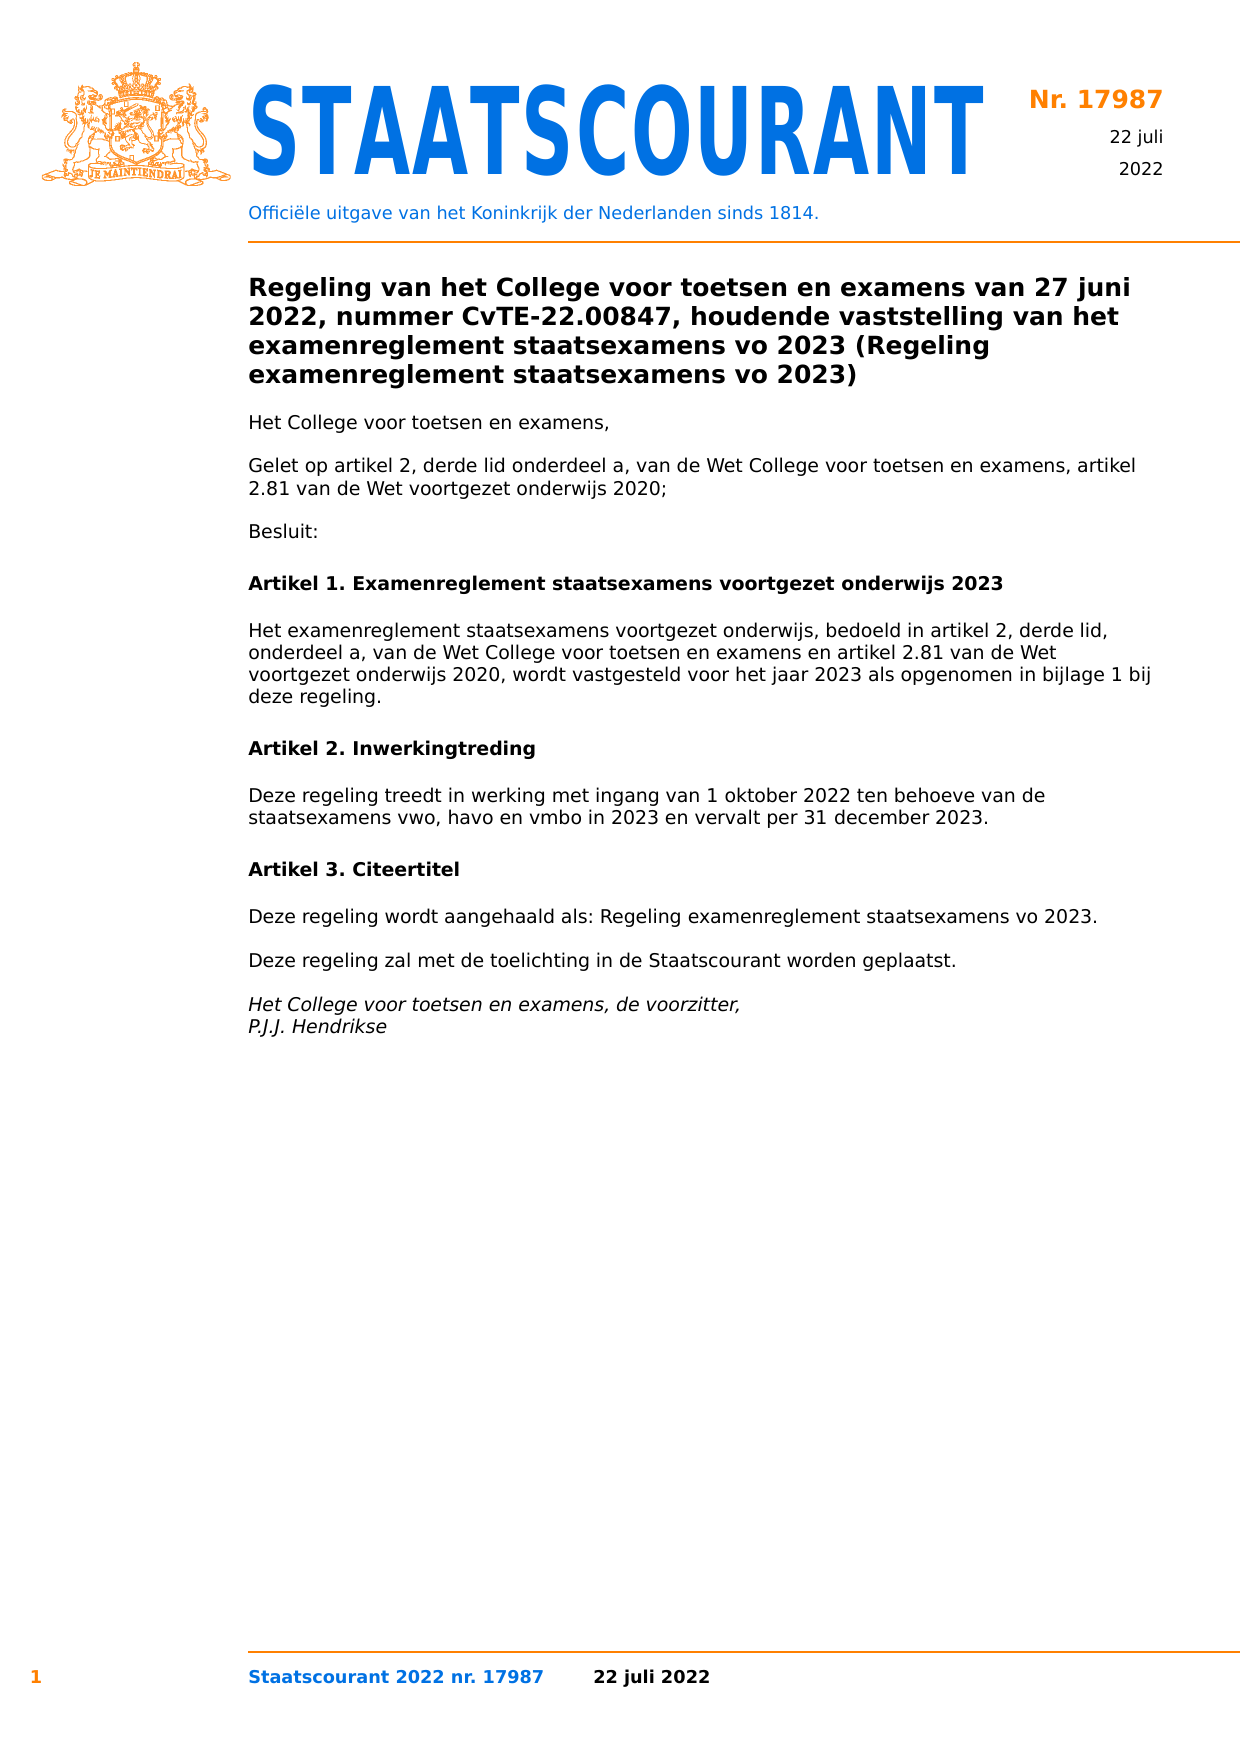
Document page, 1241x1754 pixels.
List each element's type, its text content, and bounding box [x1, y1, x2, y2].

text Het College voor toetsen en examens, [248, 412, 1163, 433]
text Besluit: [248, 521, 1163, 543]
subtitle Artikel 2. Inwerkingtreding [248, 738, 1163, 760]
table_header [25, 62, 248, 241]
subtitle Regeling van het College voor toetsen en examens van 27 juni 2022, nummer CvTE-22.00847, houdende vaststelling van het examenreglement staatsexamens vo 2023 (Regeling examenreglement staatsexamens vo 2023) [248, 273, 1163, 390]
text Deze regeling wordt aangehaald als: Regeling examenreglement staatsexamens vo 2023. [248, 906, 1163, 928]
table_header STAATSCOURANT [248, 62, 998, 203]
table_cell 22 juli [998, 121, 1240, 153]
text Deze regeling treedt in werking met ingang van 1 oktober 2022 ten behoeve van de staatsexamens vwo, havo en vmbo in 2023 en vervalt per 31 december 2023. [248, 785, 1163, 829]
text Gelet op artikel 2, derde lid onderdeel a, van de Wet College voor toetsen en examens, artikel 2.81 van de Wet voortgezet onderwijs 2020; [248, 455, 1163, 499]
table_cell 2022 [998, 153, 1240, 203]
text Het College voor toetsen en examens, de voorzitter, P.J.J. Hendrikse [248, 994, 1163, 1038]
table_cell Officiële uitgave van het Koninkrijk der Nederlanden sinds 1814. [248, 203, 1240, 241]
subtitle Artikel 1. Examenreglement staatsexamens voortgezet onderwijs 2023 [248, 573, 1163, 595]
text Deze regeling zal met de toelichting in de Staatscourant worden geplaatst. [248, 950, 1163, 972]
picture [41, 62, 231, 186]
subtitle Artikel 3. Citeertitel [248, 859, 1163, 881]
table_header Nr. 17987 [998, 62, 1240, 121]
text Het examenreglement staatsexamens voortgezet onderwijs, bedoeld in artikel 2, derde lid, onderdeel a, van de Wet College voor toetsen en examens en artikel 2.81 van de Wet voortgezet onderwijs 2020, wordt vastgesteld voor het jaar 2023 als opgenomen in bijlage 1 bij deze regeling. [248, 620, 1163, 708]
